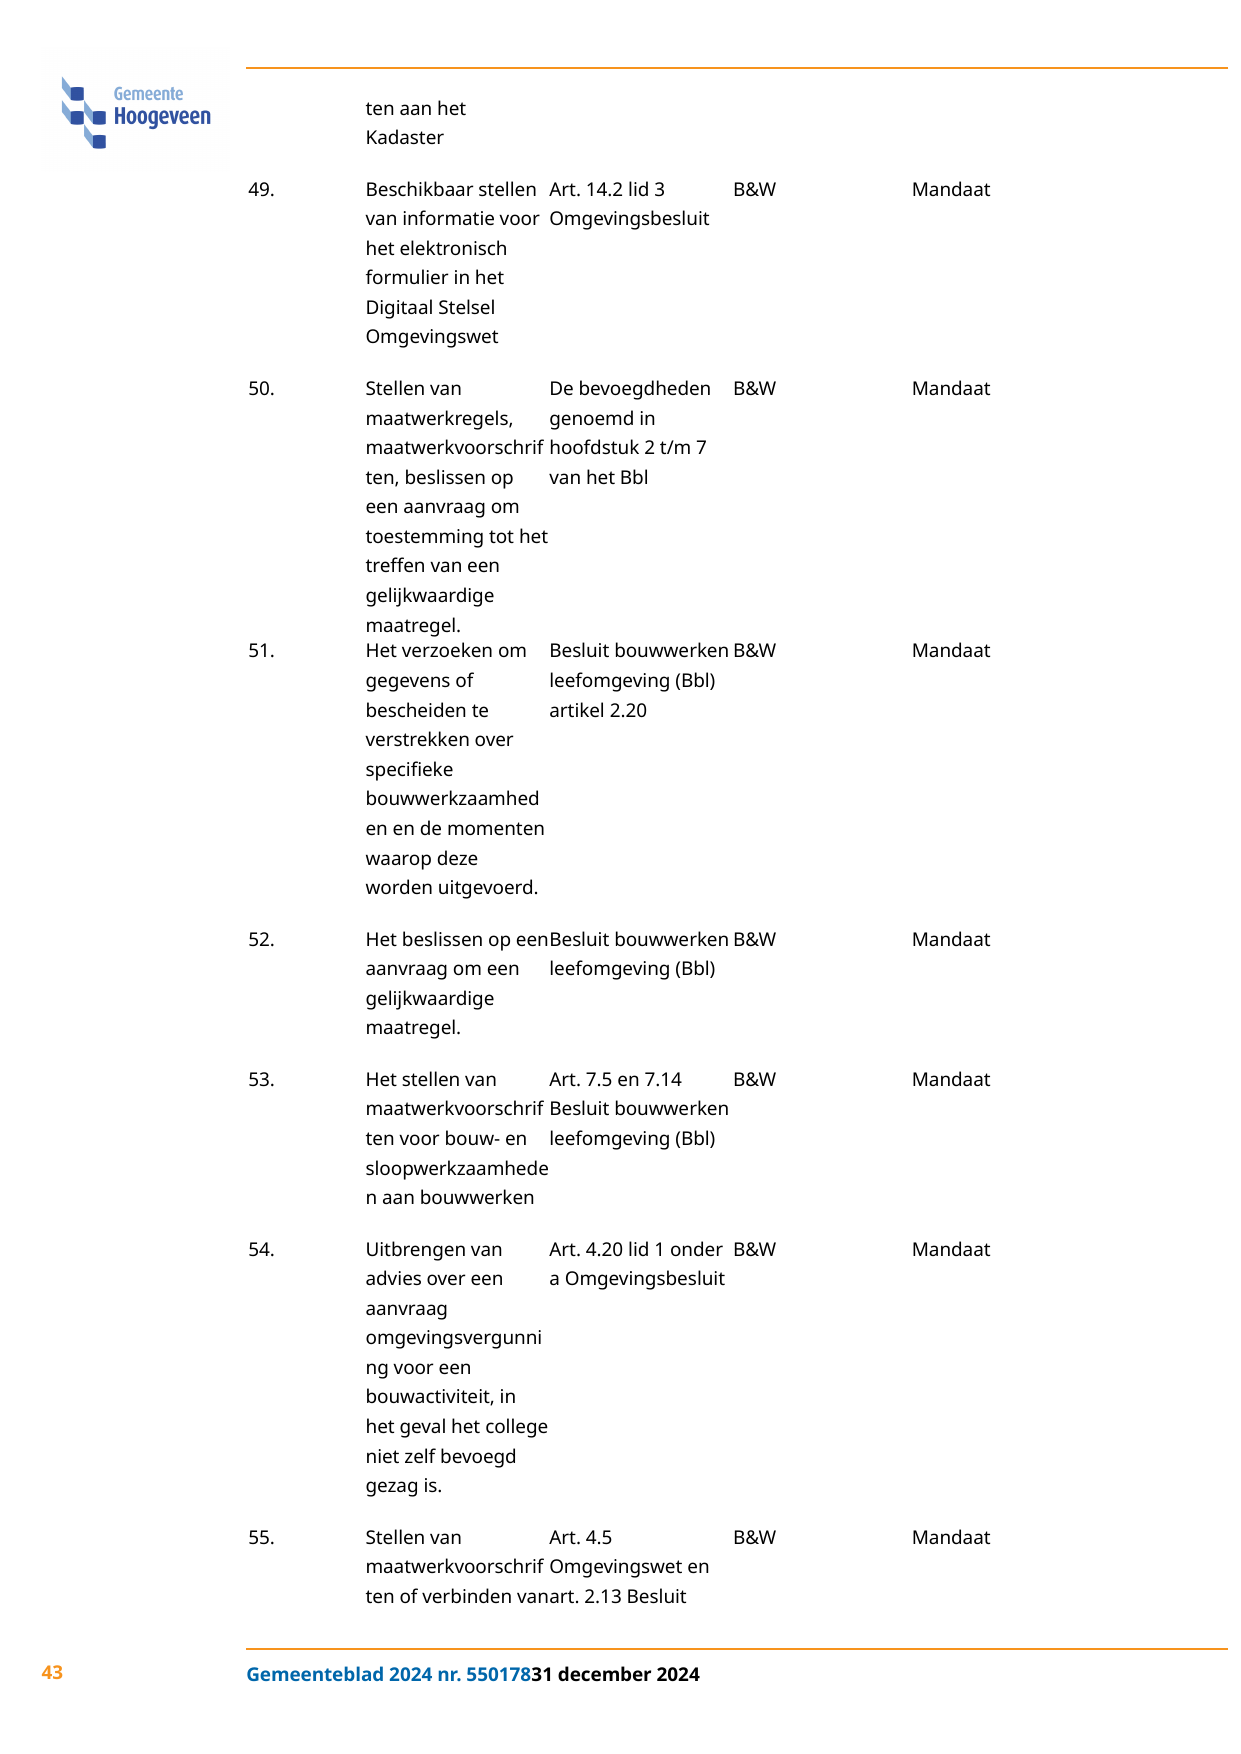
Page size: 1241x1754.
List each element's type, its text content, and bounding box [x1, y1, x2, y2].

table_cell 51. [248, 638, 365, 900]
table_cell 50. [248, 375, 365, 638]
table_cell Beschikbaar stellen van informatie voor het elektronisch formulier in het Digitaal Stelsel Omgevingswet [365, 176, 549, 349]
table_cell [733, 95, 912, 150]
table_cell [1034, 900, 1152, 926]
picture [41, 47, 231, 172]
table_cell [1034, 638, 1152, 900]
table_cell [912, 150, 1034, 176]
table_cell [1034, 1040, 1152, 1066]
table_cell Besluit bouwwerken leefomgeving (Bbl) [549, 926, 733, 1040]
table_cell 49. [248, 176, 365, 349]
table_cell Uitbrengen van advies over een aanvraag omgevingsvergunning voor een bouwactiviteit, in het geval het college niet zelf bevoegd gezag is. [365, 1236, 549, 1498]
table_cell [248, 1498, 365, 1524]
table_cell Mandaat [912, 926, 1034, 1040]
table_cell [1034, 350, 1152, 375]
table_cell [549, 95, 733, 150]
table_cell Mandaat [912, 1524, 1034, 1609]
table_cell Het verzoeken om gegevens of bescheiden te verstrekken over specifieke bouwwerkzaamheden en de momenten waarop deze worden uitgevoerd. [365, 638, 549, 900]
table_cell [733, 1210, 912, 1236]
table_cell [1034, 95, 1152, 150]
table_cell [733, 350, 912, 375]
table_cell B&W [733, 375, 912, 638]
table_cell [549, 900, 733, 926]
table_cell [248, 1210, 365, 1236]
table_cell [365, 350, 549, 375]
table_cell [1034, 1210, 1152, 1236]
table_cell [248, 350, 365, 375]
table_cell 52. [248, 926, 365, 1040]
table_cell [248, 1040, 365, 1066]
table_cell Het beslissen op een aanvraag om een gelijkwaardige maatregel. [365, 926, 549, 1040]
table_cell Stellen van maatwerkregels, maatwerkvoorschriften, beslissen op een aanvraag om toestemming tot het treffen van een gelijkwaardige maatregel. [365, 375, 549, 638]
table_cell Art. 4.5 Omgevingswet en art. 2.13 Besluit [549, 1524, 733, 1609]
table_cell De bevoegdheden genoemd in hoofdstuk 2 t/m 7 van het Bbl [549, 375, 733, 638]
table_cell [733, 150, 912, 176]
table_cell B&W [733, 176, 912, 349]
table_cell [733, 1498, 912, 1524]
table_cell [365, 150, 549, 176]
table_cell [1034, 926, 1152, 1040]
table_cell 55. [248, 1524, 365, 1609]
table_cell [365, 1040, 549, 1066]
table_cell [1034, 176, 1152, 349]
table_cell [549, 1210, 733, 1236]
table_cell [733, 900, 912, 926]
table_cell ten aan het Kadaster [365, 95, 549, 150]
table_cell [912, 900, 1034, 926]
table_cell [912, 1040, 1034, 1066]
table_cell [1034, 1236, 1152, 1498]
table_cell [1034, 150, 1152, 176]
table_cell [912, 95, 1034, 150]
table_cell [733, 1040, 912, 1066]
table_cell B&W [733, 1236, 912, 1498]
table_cell [365, 1498, 549, 1524]
table_cell [549, 350, 733, 375]
table_cell 54. [248, 1236, 365, 1498]
table_cell Stellen van maatwerkvoorschriften of verbinden van [365, 1524, 549, 1609]
table_cell Besluit bouwwerken leefomgeving (Bbl) artikel 2.20 [549, 638, 733, 900]
table_cell [549, 1498, 733, 1524]
table_cell [912, 1498, 1034, 1524]
table_cell Het stellen van maatwerkvoorschriften voor bouw- en sloopwerkzaamheden aan bouwwerken [365, 1066, 549, 1210]
table_cell Art. 14.2 lid 3 Omgevingsbesluit [549, 176, 733, 349]
table_cell Mandaat [912, 1236, 1034, 1498]
table_cell [248, 95, 365, 150]
table_cell [248, 150, 365, 176]
table_cell [1034, 1066, 1152, 1210]
table_cell [365, 900, 549, 926]
table_cell [912, 1210, 1034, 1236]
table_cell [1034, 1498, 1152, 1524]
table_cell [248, 900, 365, 926]
table_cell Mandaat [912, 1066, 1034, 1210]
table_cell Art. 7.5 en 7.14 Besluit bouwwerken leefomgeving (Bbl) [549, 1066, 733, 1210]
table_cell [1034, 1524, 1152, 1609]
table_cell B&W [733, 638, 912, 900]
table_cell [1034, 375, 1152, 638]
table_cell Mandaat [912, 176, 1034, 349]
table_cell B&W [733, 1524, 912, 1609]
table_cell [365, 1210, 549, 1236]
table_cell Mandaat [912, 375, 1034, 638]
table_cell [549, 150, 733, 176]
table_cell Mandaat [912, 638, 1034, 900]
table_cell B&W [733, 1066, 912, 1210]
table_cell Art. 4.20 lid 1 onder a Omgevingsbesluit [549, 1236, 733, 1498]
table_cell [549, 1040, 733, 1066]
table_cell 53. [248, 1066, 365, 1210]
table_cell B&W [733, 926, 912, 1040]
table_cell [912, 350, 1034, 375]
